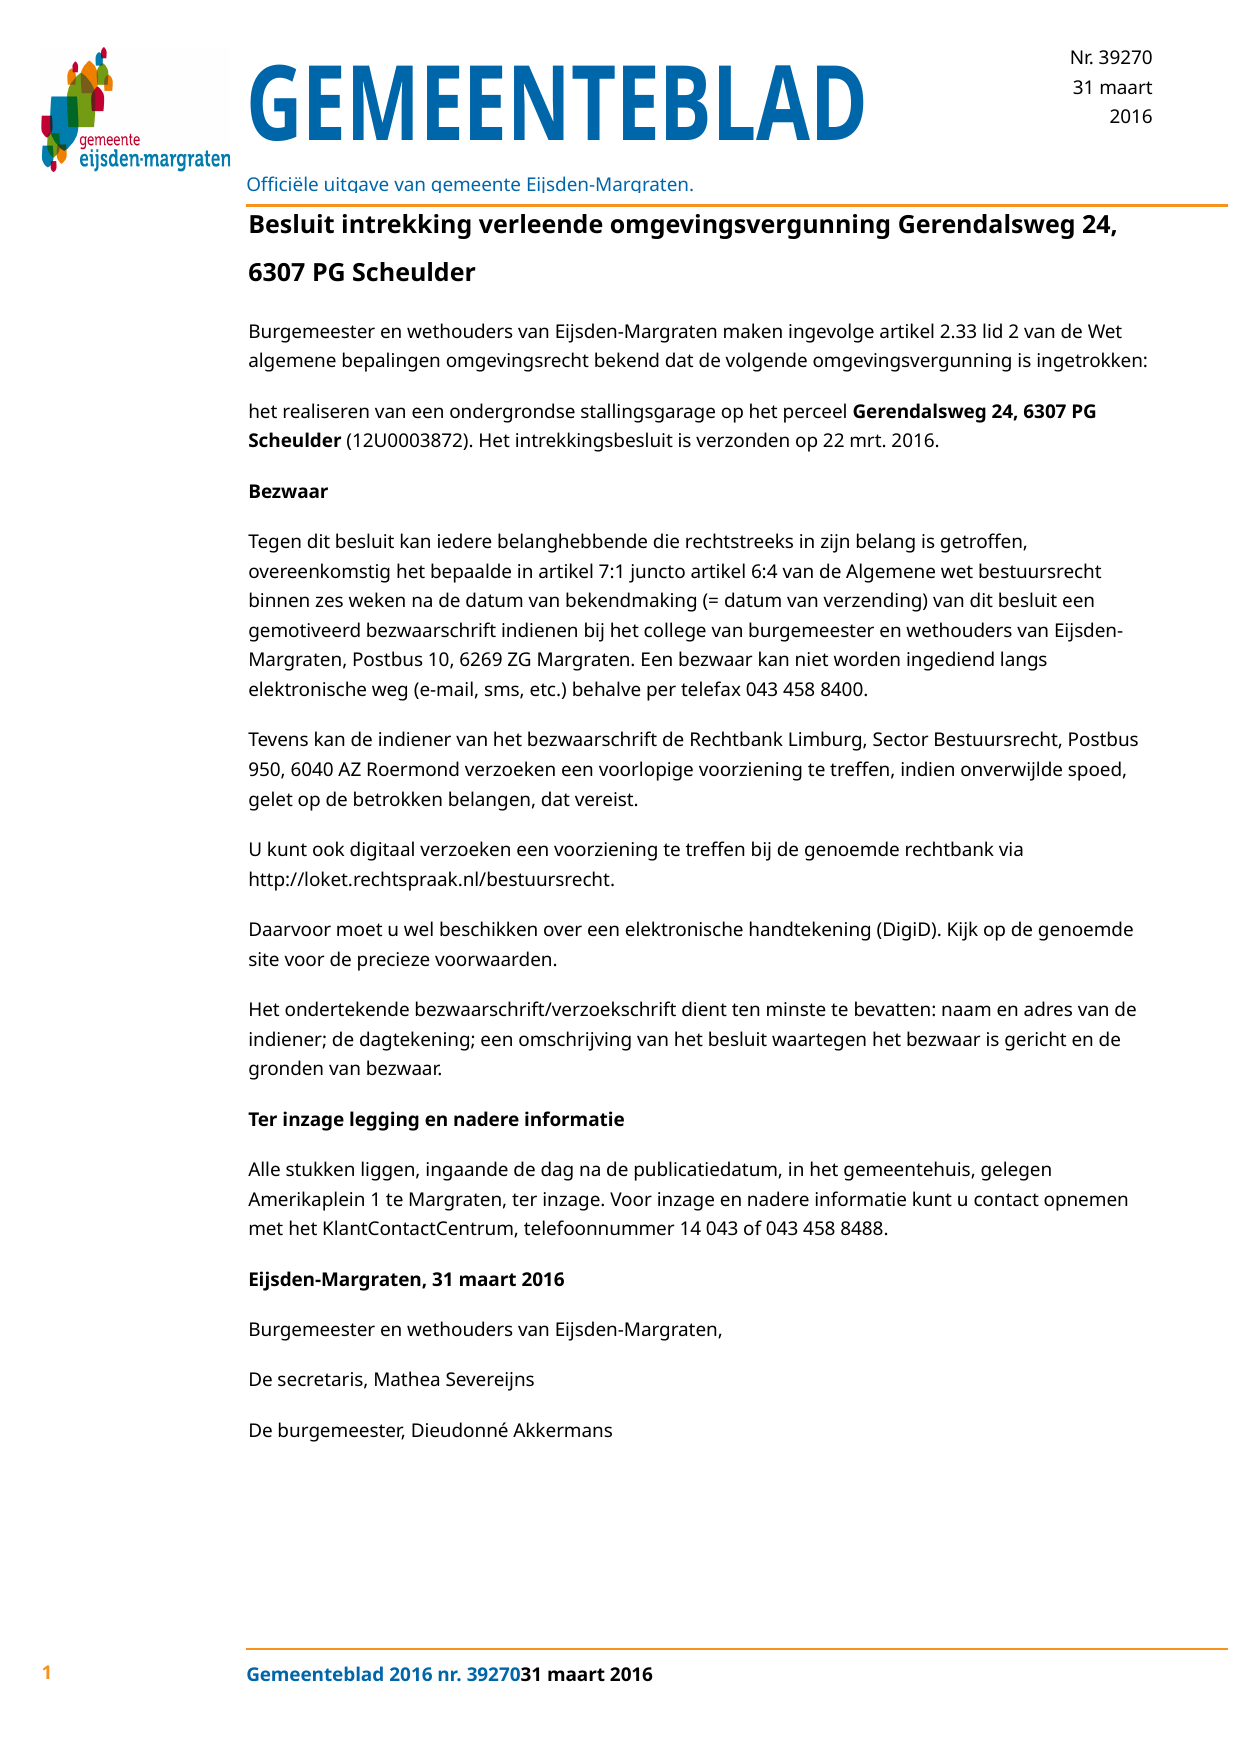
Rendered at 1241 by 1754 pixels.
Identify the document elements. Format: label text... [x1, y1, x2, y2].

text Daarvoor moet u wel beschikken over een elektronische handtekening (DigiD). Kijk op de genoemde site voor de precieze voorwaarden. [248, 916, 1152, 972]
text Bezwaar [248, 478, 1152, 504]
text Besluit intrekking verleende omgevingsvergunning Gerendalsweg 24, 6307 PG Scheulder [248, 207, 1152, 288]
text Alle stukken liggen, ingaande de dag na de publicatiedatum, in het gemeentehuis, gelegen Amerikaplein 1 te Margraten, ter inzage. Voor inzage en nadere informatie kunt u contact opnemen met het KlantContactCentrum, telefoonnummer 14 043 of 043 458 8488. [248, 1156, 1152, 1241]
text De burgemeester, Dieudonné Akkermans [248, 1417, 1152, 1443]
text Eijsden-Margraten, 31 maart 2016 [248, 1266, 1152, 1292]
text Burgemeester en wethouders van Eijsden-Margraten, [248, 1316, 1152, 1342]
text Tegen dit besluit kan iedere belanghebbende die rechtstreeks in zijn belang is getroffen, overeenkomstig het bepaalde in artikel 7:1 juncto artikel 6:4 van de Algemene wet bestuursrecht binnen zes weken na de datum van bekendmaking (= datum van verzending) van dit besluit een gemotiveerd bezwaarschrift indienen bij het college van burgemeester en wethouders van Eijsden-Margraten, Postbus 10, 6269 ZG Margraten. Een bezwaar kan niet worden ingediend langs elektronische weg (e-mail, sms, etc.) behalve per telefax 043 458 8400. [248, 528, 1152, 702]
picture [41, 47, 231, 172]
text Tevens kan de indiener van het bezwaarschrift de Rechtbank Limburg, Sector Bestuursrecht, Postbus 950, 6040 AZ Roermond verzoeken een voorlopige voorziening te treffen, indien onverwijlde spoed, gelet op de betrokken belangen, dat vereist. [248, 727, 1152, 812]
text De secretaris, Mathea Severeijns [248, 1367, 1152, 1392]
text het realiseren van een ondergrondse stallingsgarage op het perceel Gerendalsweg 24, 6307 PG Scheulder (12U0003872). Het intrekkingsbesluit is verzonden op 22 mrt. 2016. [248, 398, 1152, 453]
text Het ondertekende bezwaarschrift/verzoekschrift dient ten minste te bevatten: naam en adres van de indiener; de dagtekening; een omschrijving van het besluit waartegen het bezwaar is gericht en de gronden van bezwaar. [248, 996, 1152, 1081]
text U kunt ook digitaal verzoeken een voorziening te treffen bij de genoemde rechtbank via http://loket.rechtspraak.nl/bestuursrecht. [248, 836, 1152, 892]
text Ter inzage legging en nadere informatie [248, 1106, 1152, 1132]
text Burgemeester en wethouders van Eijsden-Margraten maken ingevolge artikel 2.33 lid 2 van de Wet algemene bepalingen omgevingsrecht bekend dat de volgende omgevingsvergunning is ingetrokken: [248, 318, 1152, 373]
